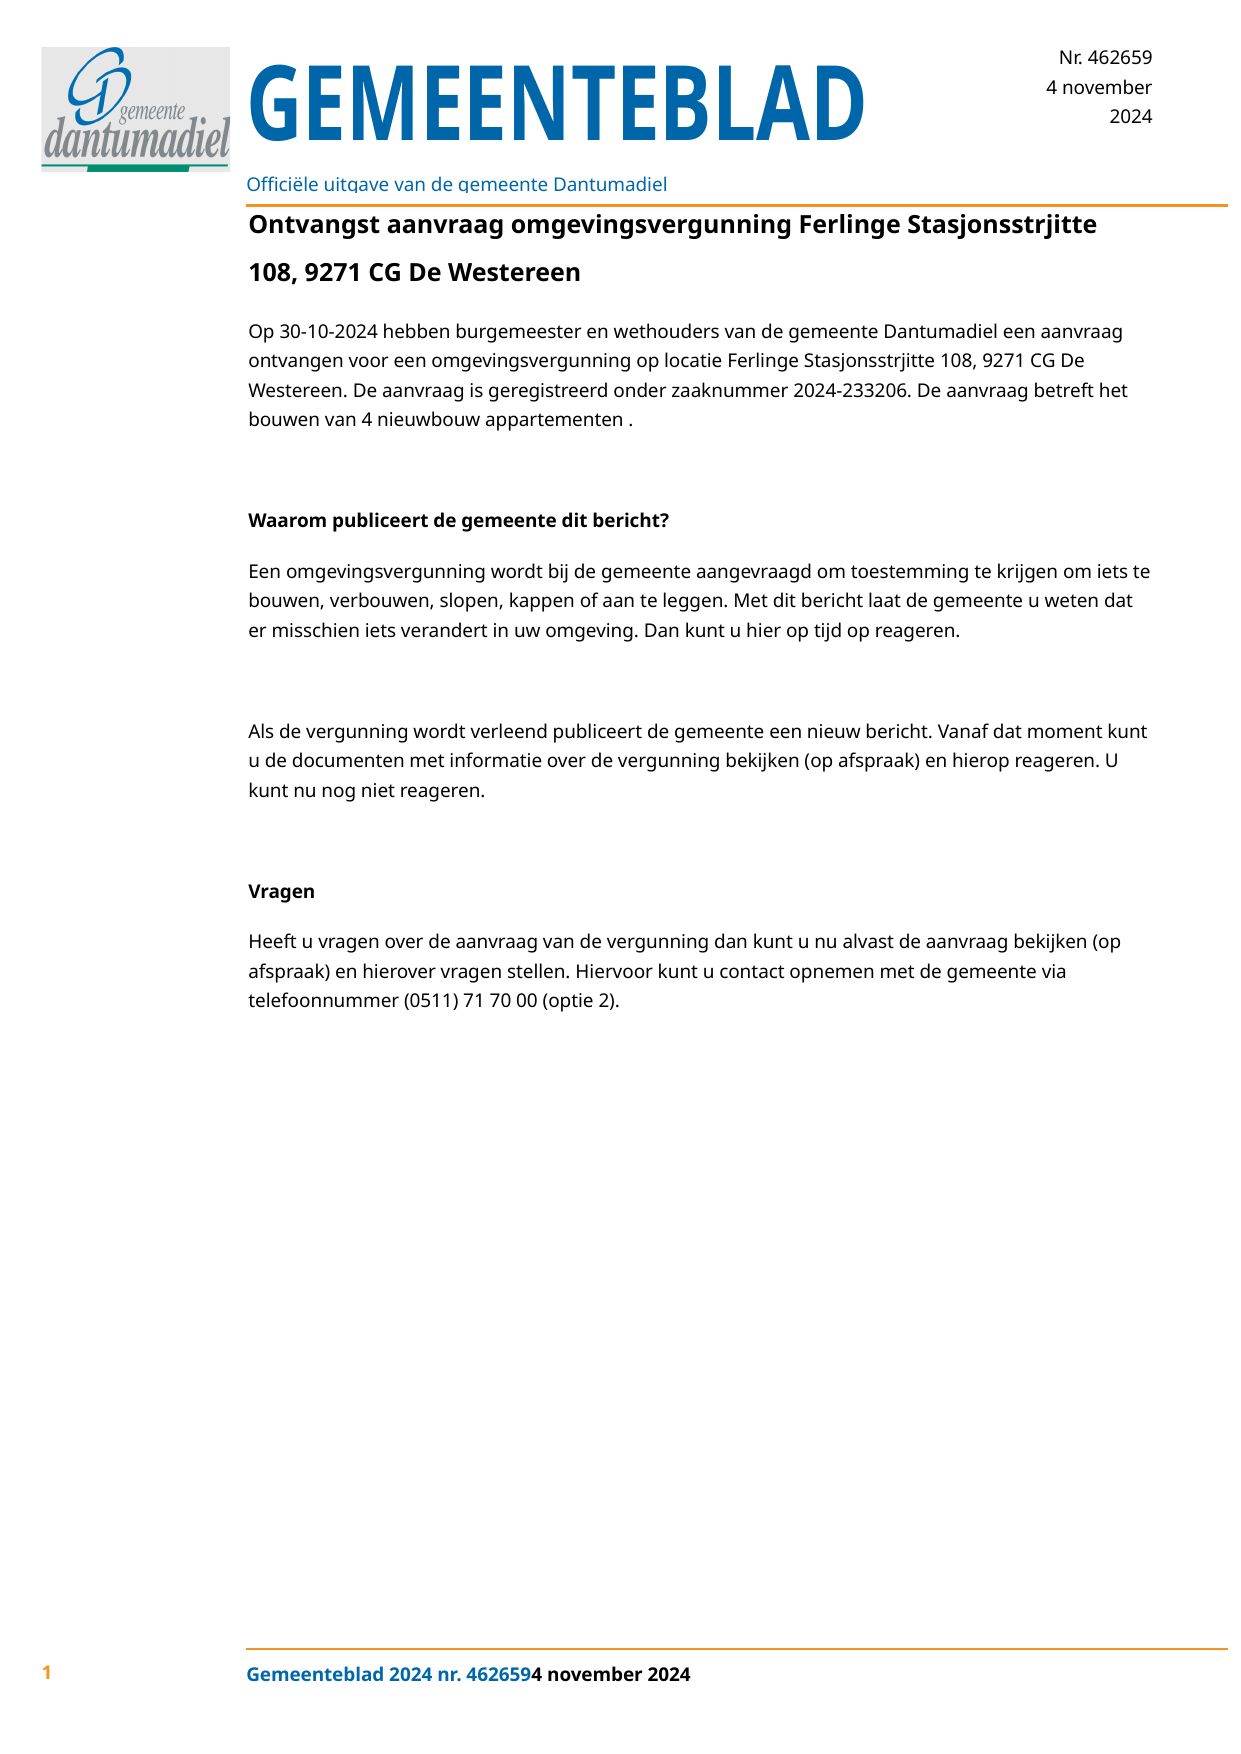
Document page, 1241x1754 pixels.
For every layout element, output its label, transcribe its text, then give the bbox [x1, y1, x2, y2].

text Op 30-10-2024 hebben burgemeester en wethouders van de gemeente Dantumadiel een aanvraag ontvangen voor een omgevingsvergunning op locatie Ferlinge Stasjonsstrjitte 108, 9271 CG De Westereen. De aanvraag is geregistreerd onder zaaknummer 2024-233206. De aanvraag betreft het bouwen van 4 nieuwbouw appartementen . [248, 318, 1152, 432]
text Een omgevingsvergunning wordt bij de gemeente aangevraagd om toestemming te krijgen om iets te bouwen, verbouwen, slopen, kappen of aan te leggen. Met dit bericht laat de gemeente u weten dat er misschien iets verandert in uw omgeving. Dan kunt u hier op tijd op reageren. [248, 558, 1152, 643]
text Vragen [248, 878, 1152, 904]
picture [41, 47, 231, 172]
text Ontvangst aanvraag omgevingsvergunning Ferlinge Stasjonsstrjitte 108, 9271 CG De Westereen [248, 207, 1152, 288]
text Waarom publiceert de gemeente dit bericht? [248, 507, 1152, 533]
text Heeft u vragen over de aanvraag van de vergunning dan kunt u nu alvast de aanvraag bekijken (op afspraak) en hierover vragen stellen. Hiervoor kunt u contact opnemen met de gemeente via telefoonnummer (0511) 71 70 00 (optie 2). [248, 928, 1152, 1013]
text Als de vergunning wordt verleend publiceert de gemeente een nieuw bericht. Vanaf dat moment kunt u de documenten met informatie over de vergunning bekijken (op afspraak) en hierop reageren. U kunt nu nog niet reageren. [248, 718, 1152, 803]
